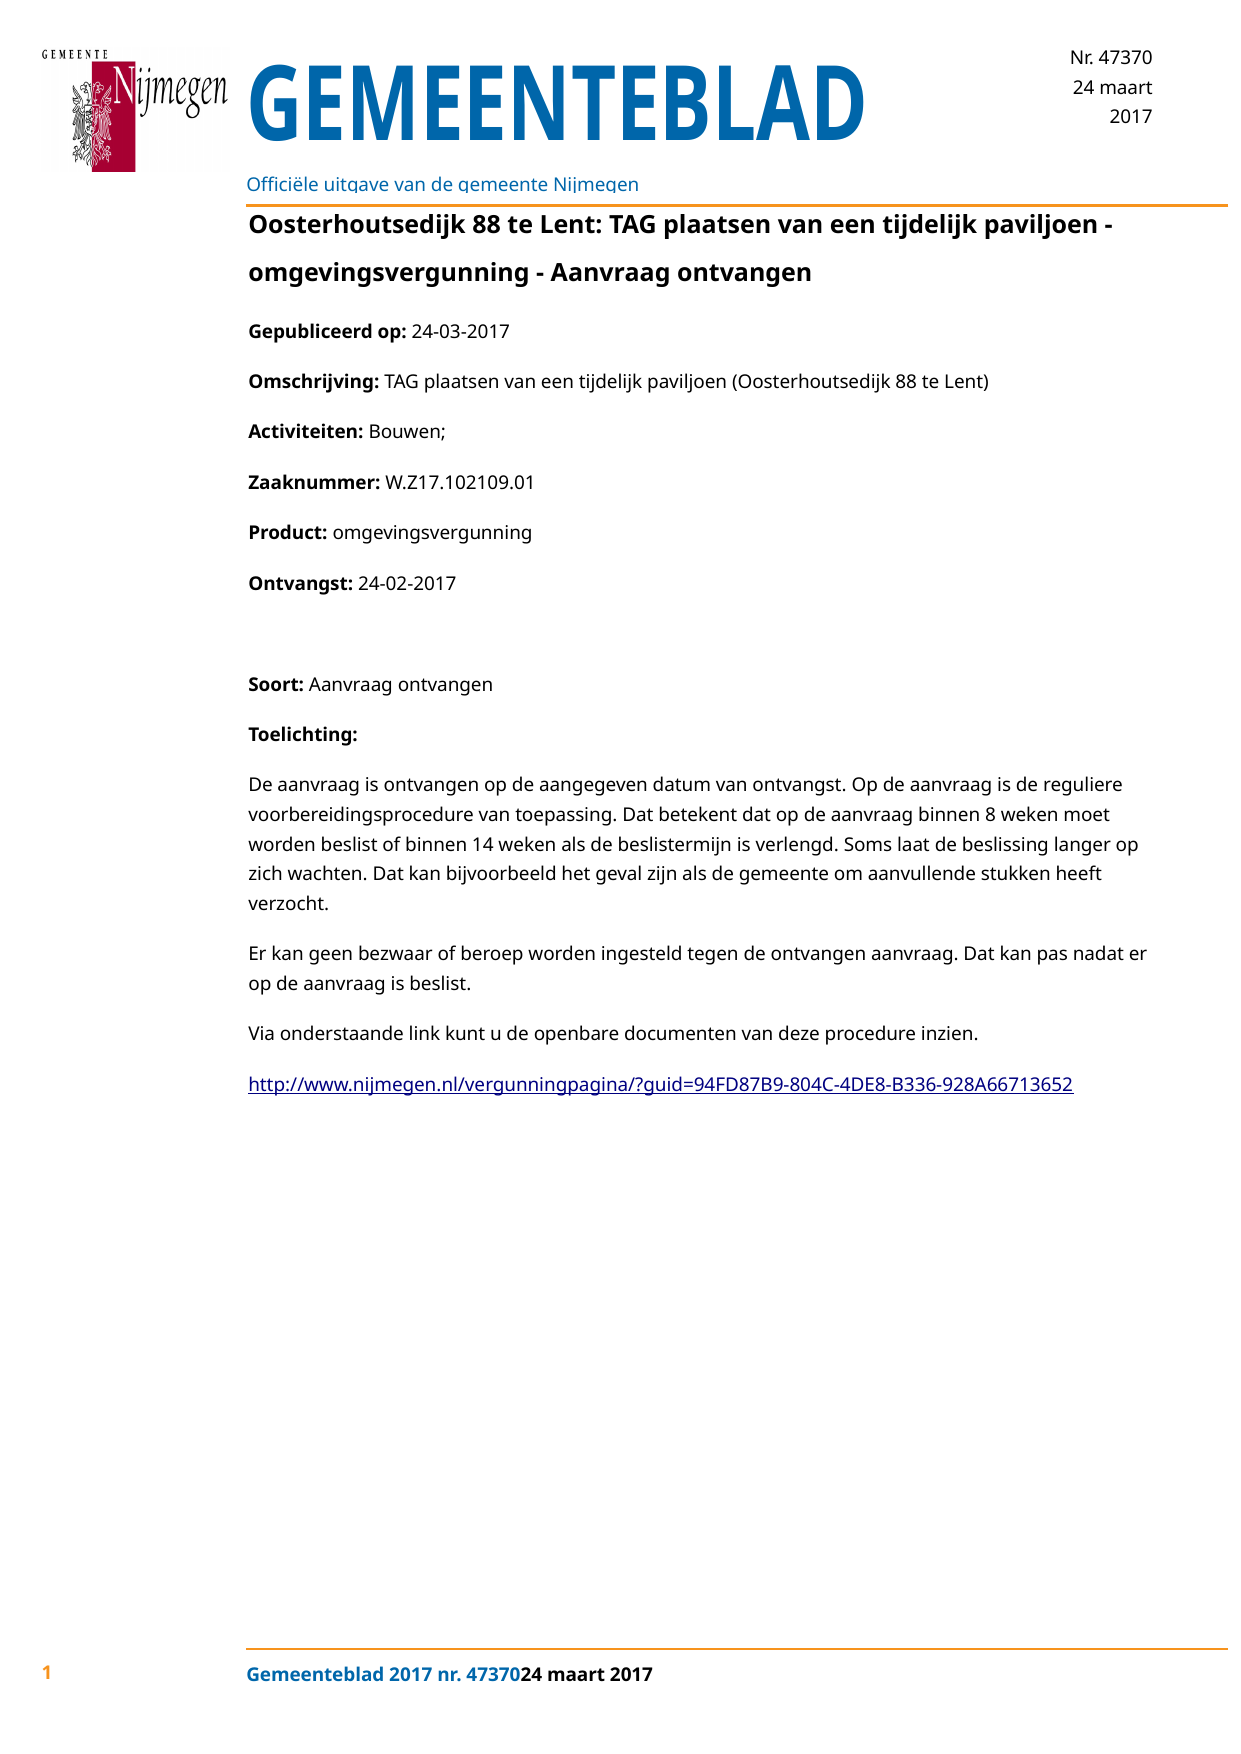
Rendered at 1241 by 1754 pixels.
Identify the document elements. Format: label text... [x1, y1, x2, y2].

text http://www.nijmegen.nl/vergunningpagina/?guid=94FD87B9-804C-4DE8-B336-928A66713652 [248, 1071, 1152, 1097]
text Zaaknummer: W.Z17.102109.01 [248, 469, 1152, 495]
text Activiteiten: Bouwen; [248, 419, 1152, 444]
text De aanvraag is ontvangen op de aangegeven datum van ontvangst. Op de aanvraag is de reguliere voorbereidingsprocedure van toepassing. Dat betekent dat op de aanvraag binnen 8 weken moet worden beslist of binnen 14 weken als de beslistermijn is verlengd. Soms laat de beslissing langer op zich wachten. Dat kan bijvoorbeeld het geval zijn als de gemeente om aanvullende stukken heeft verzocht. [248, 772, 1152, 916]
text Ontvangst: 24-02-2017 [248, 570, 1152, 596]
text Toelichting: [248, 721, 1152, 747]
text Product: omgevingsvergunning [248, 519, 1152, 545]
text Soort: Aanvraag ontvangen [248, 671, 1152, 697]
text Oosterhoutsedijk 88 te Lent: TAG plaatsen van een tijdelijk paviljoen - omgevingsvergunning - Aanvraag ontvangen [248, 207, 1152, 288]
text Via onderstaande link kunt u de openbare documenten van deze procedure inzien. [248, 1020, 1152, 1046]
text Gepubliceerd op: 24-03-2017 [248, 318, 1152, 344]
text Er kan geen bezwaar of beroep worden ingesteld tegen de ontvangen aanvraag. Dat kan pas nadat er op de aanvraag is beslist. [248, 940, 1152, 996]
text Omschrijving: TAG plaatsen van een tijdelijk paviljoen (Oosterhoutsedijk 88 te Lent) [248, 368, 1152, 394]
picture [41, 47, 231, 172]
